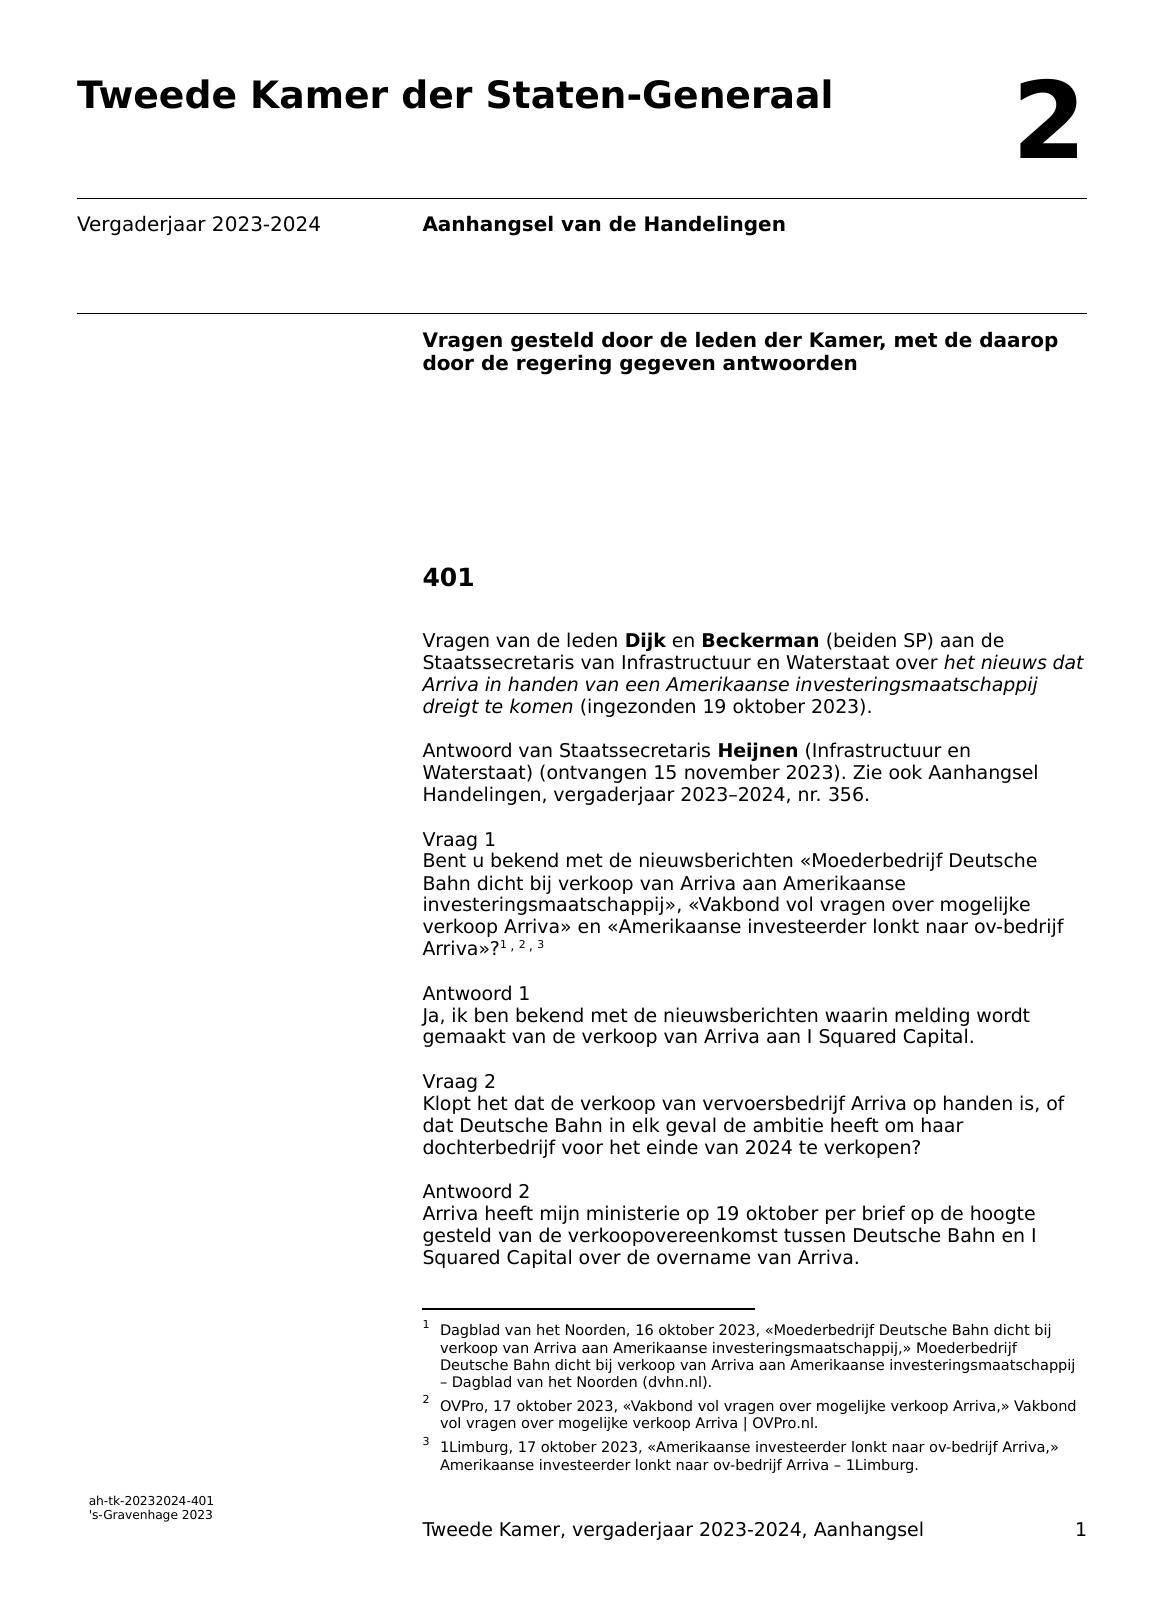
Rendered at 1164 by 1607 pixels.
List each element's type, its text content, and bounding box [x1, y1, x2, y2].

text Arriva heeft mijn ministerie op 19 oktober per brief op de hoogte gesteld van de verkoopovereenkomst tussen Deutsche Bahn en I Squared Capital over de overname van Arriva. [422, 1203, 1087, 1269]
text Vragen van de leden Dijk en Beckerman (beiden SP) aan de Staatssecretaris van Infrastructuur en Waterstaat over het nieuws dat Arriva in handen van een Amerikaanse investeringsmaatschappij dreigt te komen (ingezonden 19 oktober 2023). [422, 630, 1087, 718]
text Klopt het dat de verkoop van vervoersbedrijf Arriva op handen is, of dat Deutsche Bahn in elk geval de ambitie heeft om haar dochterbedrijf voor het einde van 2024 te verkopen? [422, 1093, 1087, 1158]
table_header Tweede Kamer der Staten-Generaal [77, 59, 886, 198]
text Dagblad van het Noorden, 16 oktober 2023, «Moederbedrijf Deutsche Bahn dicht bij verkoop van Arriva aan Amerikaanse investeringsmaatschappij,» Moederbedrijf Deutsche Bahn dicht bij verkoop van Arriva aan Amerikaanse investeringsmaatschappij – Dagblad van het Noorden (dvhn.nl). [422, 1318, 1087, 1391]
text Antwoord 2 [422, 1181, 1087, 1203]
table_cell Vergaderjaar 2023-2024 [77, 199, 422, 313]
text 401 [422, 563, 1087, 592]
text Antwoord 1 [422, 982, 1087, 1004]
text Bent u bekend met de nieuwsberichten «Moederbedrijf Deutsche Bahn dicht bij verkoop van Arriva aan Amerikaanse investeringsmaatschappij», «Vakbond vol vragen over mogelijke verkoop Arriva» en «Amerikaanse investeerder lonkt naar ov-bedrijf Arriva»?, , [422, 850, 1087, 960]
text ah-tk-20232024-401 [88, 1494, 323, 1508]
text 1Limburg, 17 oktober 2023, «Amerikaanse investeerder lonkt naar ov-bedrijf Arriva,» Amerikaanse investeerder lonkt naar ov-bedrijf Arriva – 1Limburg. [422, 1435, 1087, 1474]
text 's-Gravenhage 2023 [88, 1508, 323, 1522]
text Antwoord van Staatssecretaris Heijnen (Infrastructuur en Waterstaat) (ontvangen 15 november 2023). Zie ook Aanhangsel Handelingen, vergaderjaar 2023–2024, nr. 356. [422, 740, 1087, 806]
text Vraag 2 [422, 1071, 1087, 1093]
text OVPro, 17 oktober 2023, «Vakbond vol vragen over mogelijke verkoop Arriva,» Vakbond vol vragen over mogelijke verkoop Arriva | OVPro.nl. [422, 1393, 1087, 1432]
text Ja, ik ben bekend met de nieuwsberichten waarin melding wordt gemaakt van de verkoop van Arriva aan I Squared Capital. [422, 1004, 1087, 1048]
table_cell [77, 314, 422, 375]
text Vraag 1 [422, 828, 1087, 850]
table_header 2 [886, 59, 1087, 198]
table_cell Aanhangsel van de Handelingen [422, 199, 1087, 313]
table_cell Vragen gesteld door de leden der Kamer, met de daarop door de regering gegeven antwoorden [422, 314, 1087, 375]
